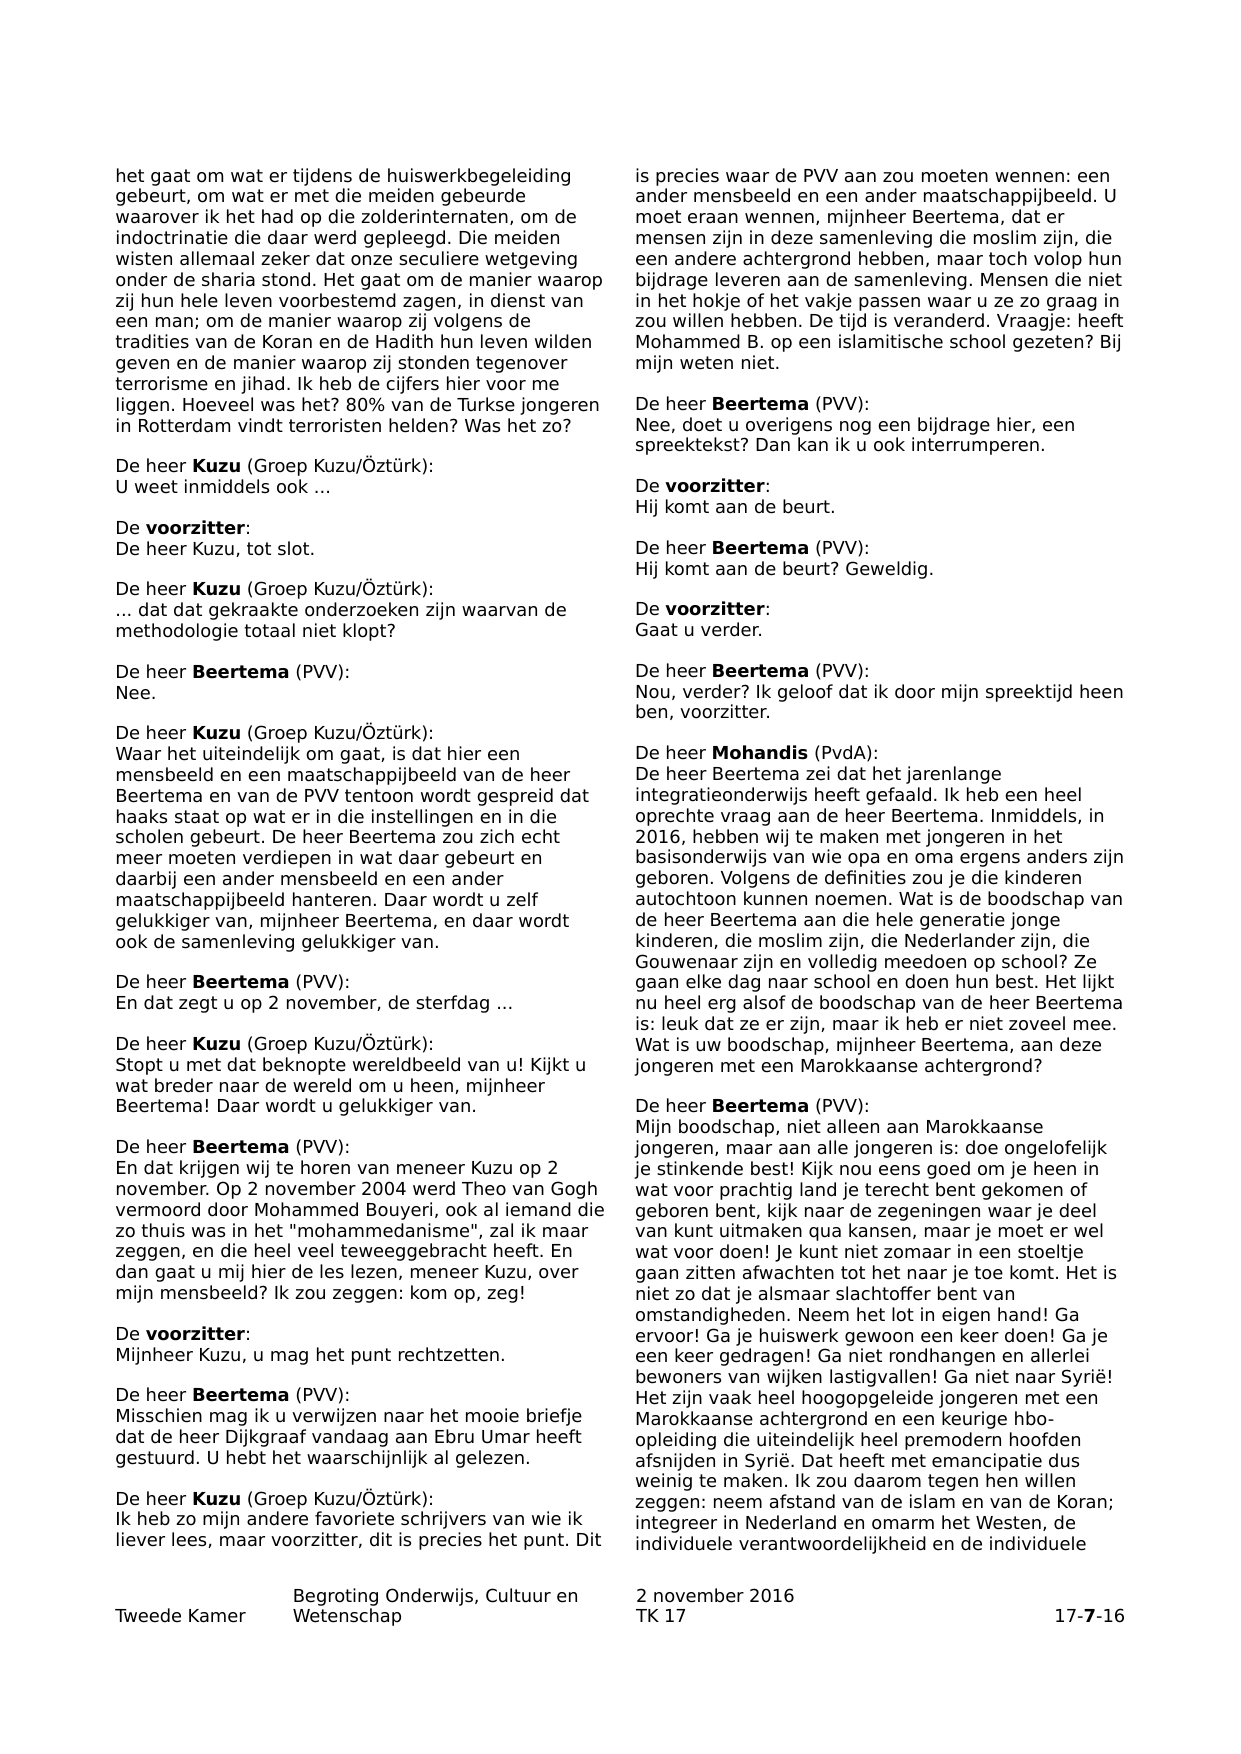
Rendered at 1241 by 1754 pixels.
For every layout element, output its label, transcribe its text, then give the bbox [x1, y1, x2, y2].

text U weet inmiddels ook ... [115, 477, 605, 498]
text Nee, doet u overigens nog een bijdrage hier, een spreektekst? Dan kan ik u ook interrumperen. [635, 414, 1125, 456]
text De heer Beertema (PVV): [635, 1096, 1125, 1117]
text is precies waar de PVV aan zou moeten wennen: een ander mensbeeld en een ander maatschappijbeeld. U moet eraan wennen, mijnheer Beertema, dat er mensen zijn in deze samenleving die moslim zijn, die een andere achtergrond hebben, maar toch volop hun bijdrage leveren aan de samenleving. Mensen die niet in het hokje of het vakje passen waar u ze zo graag in zou willen hebben. De tijd is veranderd. Vraagje: heeft Mohammed B. op een islamitische school gezeten? Bij mijn weten niet. [635, 165, 1125, 374]
text De voorzitter: [115, 518, 605, 538]
text De heer Kuzu, tot slot. [115, 538, 605, 559]
text Gaat u verder. [635, 620, 1125, 641]
text De heer Beertema (PVV): [115, 1385, 605, 1406]
text De heer Beertema (PVV): [635, 538, 1125, 558]
text Waar het uiteindelijk om gaat, is dat hier een mensbeeld en een maatschappijbeeld van de heer Beertema en van de PVV tentoon wordt gespreid dat haaks staat op wat er in die instellingen en in die scholen gebeurt. De heer Beertema zou zich echt meer moeten verdiepen in wat daar gebeurt en daarbij een ander mensbeeld en een ander maatschappijbeeld hanteren. Daar wordt u zelf gelukkiger van, mijnheer Beertema, en daar wordt ook de samenleving gelukkiger van. [115, 744, 605, 952]
text Nou, verder? Ik geloof dat ik door mijn spreektijd heen ben, voorzitter. [635, 681, 1125, 723]
text En dat zegt u op 2 november, de sterfdag ... [115, 993, 605, 1014]
text De heer Beertema (PVV): [635, 394, 1125, 414]
text Mijn boodschap, niet alleen aan Marokkaanse jongeren, maar aan alle jongeren is: doe ongelofelijk je stinkende best! Kijk nou eens goed om je heen in wat voor prachtig land je terecht bent gekomen of geboren bent, kijk naar de zegeningen waar je deel van kunt uitmaken qua kansen, maar je moet er wel wat voor doen! Je kunt niet zomaar in een stoeltje gaan zitten afwachten tot het naar je toe komt. Het is niet zo dat je alsmaar slachtoffer bent van omstandigheden. Neem het lot in eigen hand! Ga ervoor! Ga je huiswerk gewoon een keer doen! Ga je een keer gedragen! Ga niet rondhangen en allerlei bewoners van wijken lastigvallen! Ga niet naar Syrië! Het zijn vaak heel hoogopgeleide jongeren met een Marokkaanse achtergrond en een keurige hbo-opleiding die uiteindelijk heel premodern hoofden afsnijden in Syrië. Dat heeft met emancipatie dus weinig te maken. Ik zou daarom tegen hen willen zeggen: neem afstand van de islam en van de Koran; integreer in Nederland en omarm het Westen, de individuele verantwoordelijkheid en de individuele [635, 1117, 1125, 1554]
text De heer Kuzu (Groep Kuzu/Öztürk): [115, 579, 605, 600]
text De heer Mohandis (PvdA): [635, 743, 1125, 764]
text Ik heb zo mijn andere favoriete schrijvers van wie ik liever lees, maar voorzitter, dit is precies het punt. Dit [115, 1509, 605, 1551]
text De heer Beertema (PVV): [635, 661, 1125, 681]
text De voorzitter: [635, 599, 1125, 620]
text Hij komt aan de beurt. [635, 497, 1125, 518]
text het gaat om wat er tijdens de huiswerkbegeleiding gebeurt, om wat er met die meiden gebeurde waarover ik het had op die zolderinternaten, om de indoctrinatie die daar werd gepleegd. Die meiden wisten allemaal zeker dat onze seculiere wetgeving onder de sharia stond. Het gaat om de manier waarop zij hun hele leven voorbestemd zagen, in dienst van een man; om de manier waarop zij volgens de tradities van de Koran en de Hadith hun leven wilden geven en de manier waarop zij stonden tegenover terrorisme en jihad. Ik heb de cijfers hier voor me liggen. Hoeveel was het? 80% van de Turkse jongeren in Rotterdam vindt terroristen helden? Was het zo? [115, 165, 605, 436]
text De voorzitter: [635, 476, 1125, 497]
text De heer Kuzu (Groep Kuzu/Öztürk): [115, 723, 605, 744]
text Hij komt aan de beurt? Geweldig. [635, 558, 1125, 579]
text De voorzitter: [115, 1324, 605, 1344]
text En dat krijgen wij te horen van meneer Kuzu op 2 november. Op 2 november 2004 werd Theo van Gogh vermoord door Mohammed Bouyeri, ook al iemand die zo thuis was in het "mohammedanisme", zal ik maar zeggen, en die heel veel teweeggebracht heeft. En dan gaat u mij hier de les lezen, meneer Kuzu, over mijn mensbeeld? Ik zou zeggen: kom op, zeg! [115, 1158, 605, 1304]
text Mijnheer Kuzu, u mag het punt rechtzetten. [115, 1344, 605, 1365]
text Misschien mag ik u verwijzen naar het mooie briefje dat de heer Dijkgraaf vandaag aan Ebru Umar heeft gestuurd. U hebt het waarschijnlijk al gelezen. [115, 1406, 605, 1468]
text De heer Beertema (PVV): [115, 662, 605, 682]
text Stopt u met dat beknopte wereldbeeld van u! Kijkt u wat breder naar de wereld om u heen, mijnheer Beertema! Daar wordt u gelukkiger van. [115, 1054, 605, 1117]
text De heer Beertema (PVV): [115, 1137, 605, 1158]
text Nee. [115, 682, 605, 703]
text De heer Kuzu (Groep Kuzu/Öztürk): [115, 1488, 605, 1509]
text De heer Beertema zei dat het jarenlange integratieonderwijs heeft gefaald. Ik heb een heel oprechte vraag aan de heer Beertema. Inmiddels, in 2016, hebben wij te maken met jongeren in het basisonderwijs van wie opa en oma ergens anders zijn geboren. Volgens de definities zou je die kinderen autochtoon kunnen noemen. Wat is de boodschap van de heer Beertema aan die hele generatie jonge kinderen, die moslim zijn, die Nederlander zijn, die Gouwenaar zijn en volledig meedoen op school? Ze gaan elke dag naar school en doen hun best. Het lijkt nu heel erg alsof de boodschap van de heer Beertema is: leuk dat ze er zijn, maar ik heb er niet zoveel mee. Wat is uw boodschap, mijnheer Beertema, aan deze jongeren met een Marokkaanse achtergrond? [635, 764, 1125, 1076]
text De heer Kuzu (Groep Kuzu/Öztürk): [115, 1034, 605, 1054]
text De heer Kuzu (Groep Kuzu/Öztürk): [115, 456, 605, 477]
text De heer Beertema (PVV): [115, 972, 605, 993]
text ... dat dat gekraakte onderzoeken zijn waarvan de methodologie totaal niet klopt? [115, 600, 605, 642]
